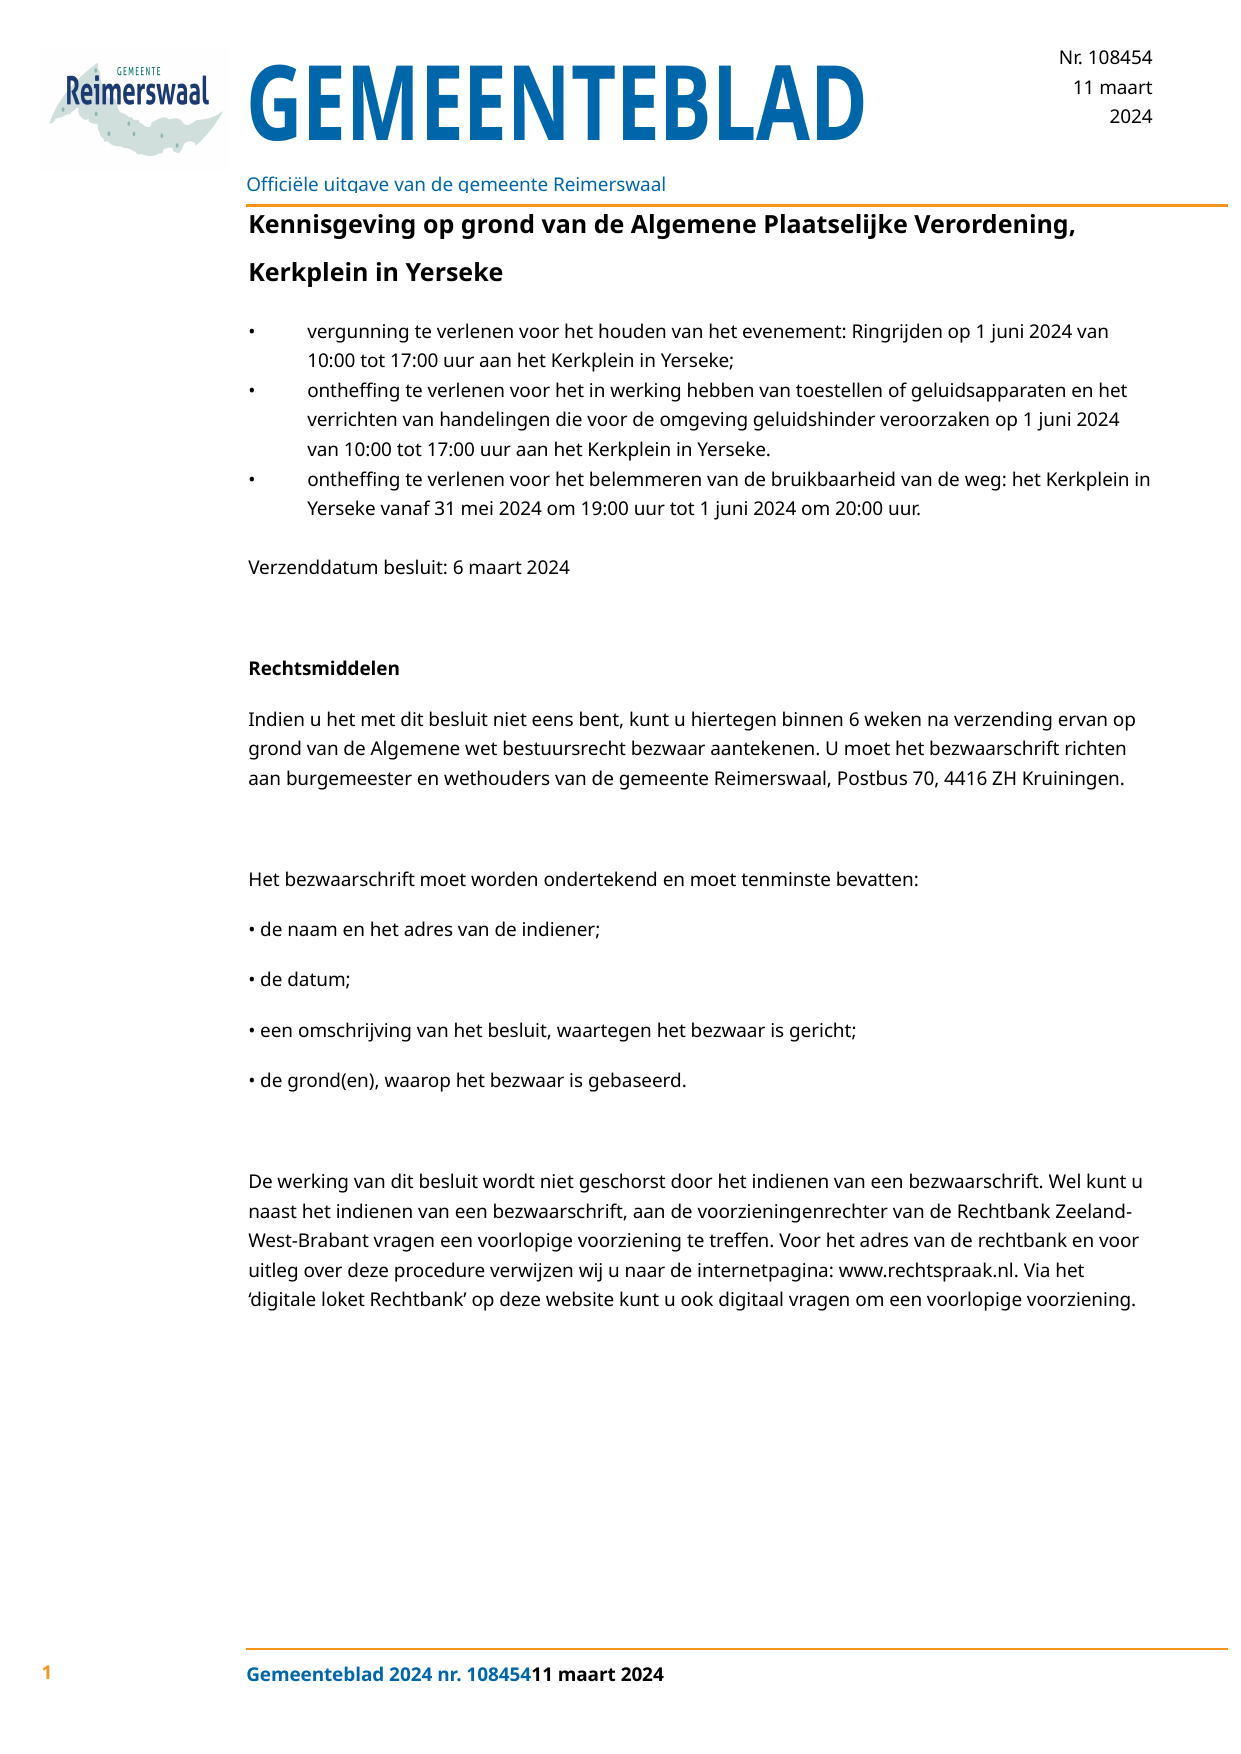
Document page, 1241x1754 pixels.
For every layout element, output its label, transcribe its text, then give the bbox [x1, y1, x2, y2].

text • een omschrijving van het besluit, waartegen het bezwaar is gericht; [248, 1017, 1152, 1043]
text De werking van dit besluit wordt niet geschorst door het indienen van een bezwaarschrift. Wel kunt u naast het indienen van een bezwaarschrift, aan de voorzieningenrechter van de Rechtbank Zeeland-West-Brabant vragen een voorlopige voorziening te treffen. Voor het adres van de rechtbank en voor uitleg over deze procedure verwijzen wij u naar de internetpagina: www.rechtspraak.nl. Via het ‘digitale loket Rechtbank’ op deze website kunt u ook digitaal vragen om een voorlopige voorziening. [248, 1168, 1152, 1312]
text • de datum; [248, 967, 1152, 992]
list ontheffing te verlenen voor het belemmeren van de bruikbaarheid van de weg: het Kerkplein in Yerseke vanaf 31 mei 2024 om 19:00 uur tot 1 juni 2024 om 20:00 uur. [248, 466, 1152, 521]
text Indien u het met dit besluit niet eens bent, kunt u hiertegen binnen 6 weken na verzending ervan op grond van de Algemene wet bestuursrecht bezwaar aantekenen. U moet het bezwaarschrift richten aan burgemeester en wethouders van de gemeente Reimerswaal, Postbus 70, 4416 ZH Kruiningen. [248, 706, 1152, 791]
list vergunning te verlenen voor het houden van het evenement: Ringrijden op 1 juni 2024 van 10:00 tot 17:00 uur aan het Kerkplein in Yerseke; [248, 318, 1152, 373]
picture [41, 47, 231, 172]
text • de grond(en), waarop het bezwaar is gebaseerd. [248, 1067, 1152, 1093]
text Rechtsmiddelen [248, 655, 1152, 681]
text Verzenddatum besluit: 6 maart 2024 [248, 554, 1152, 580]
text • de naam en het adres van de indiener; [248, 916, 1152, 942]
text Kennisgeving op grond van de Algemene Plaatselijke Verordening, Kerkplein in Yerseke [248, 207, 1152, 288]
list ontheffing te verlenen voor het in werking hebben van toestellen of geluidsapparaten en het verrichten van handelingen die voor de omgeving geluidshinder veroorzaken op 1 juni 2024 van 10:00 tot 17:00 uur aan het Kerkplein in Yerseke. [248, 377, 1152, 462]
text Het bezwaarschrift moet worden ondertekend en moet tenminste bevatten: [248, 866, 1152, 892]
